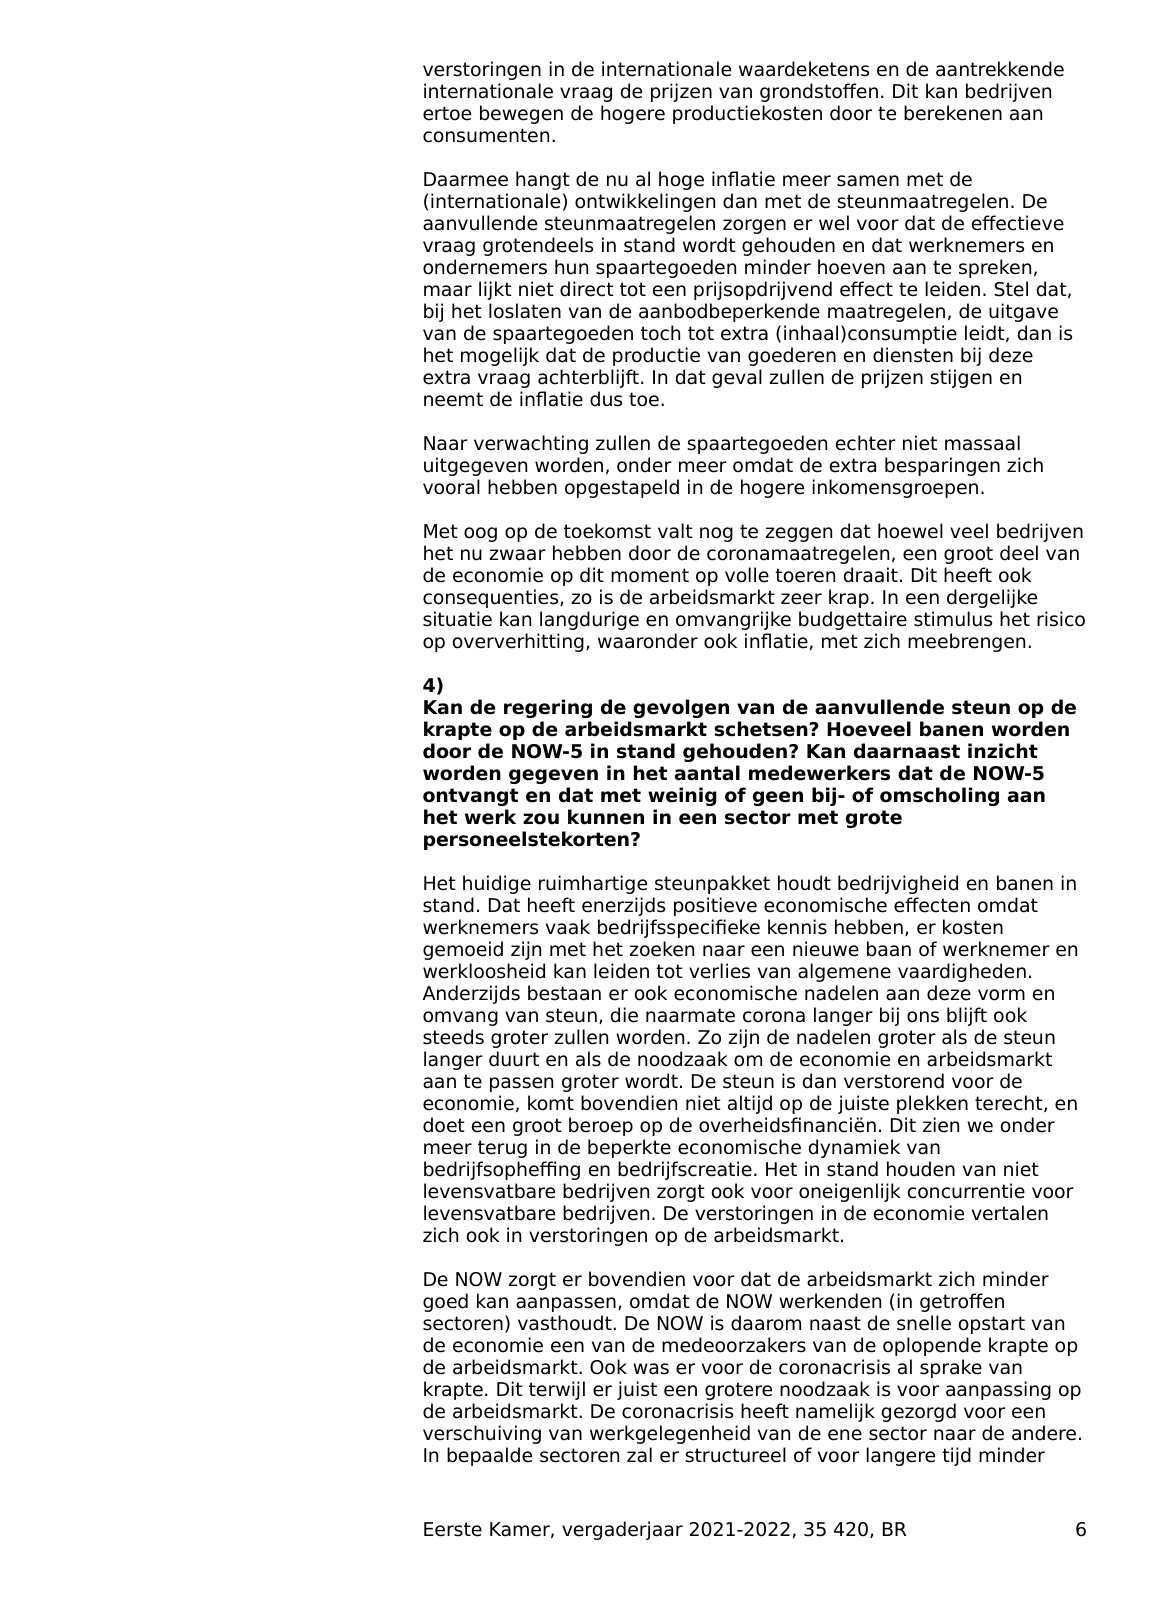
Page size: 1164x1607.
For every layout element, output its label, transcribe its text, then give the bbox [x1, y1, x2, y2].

text 4) [422, 675, 1087, 697]
text Kan de regering de gevolgen van de aanvullende steun op de krapte op de arbeidsmarkt schetsen? Hoeveel banen worden door de NOW-5 in stand gehouden? Kan daarnaast inzicht worden gegeven in het aantal medewerkers dat de NOW-5 ontvangt en dat met weinig of geen bij- of omscholing aan het werk zou kunnen in een sector met grote personeelstekorten? [422, 697, 1087, 851]
text De NOW zorgt er bovendien voor dat de arbeidsmarkt zich minder goed kan aanpassen, omdat de NOW werkenden (in getroffen sectoren) vasthoudt. De NOW is daarom naast de snelle opstart van de economie een van de medeoorzakers van de oplopende krapte op de arbeidsmarkt. Ook was er voor de coronacrisis al sprake van krapte. Dit terwijl er juist een grotere noodzaak is voor aanpassing op de arbeidsmarkt. De coronacrisis heeft namelijk gezorgd voor een verschuiving van werkgelegenheid van de ene sector naar de andere. In bepaalde sectoren zal er structureel of voor langere tijd minder [422, 1269, 1087, 1467]
text verstoringen in de internationale waardeketens en de aantrekkende internationale vraag de prijzen van grondstoffen. Dit kan bedrijven ertoe bewegen de hogere productiekosten door te berekenen aan consumenten. [422, 59, 1087, 147]
text Naar verwachting zullen de spaartegoeden echter niet massaal uitgegeven worden, onder meer omdat de extra besparingen zich vooral hebben opgestapeld in de hogere inkomensgroepen. [422, 433, 1087, 499]
text Met oog op de toekomst valt nog te zeggen dat hoewel veel bedrijven het nu zwaar hebben door de coronamaatregelen, een groot deel van de economie op dit moment op volle toeren draait. Dit heeft ook consequenties, zo is de arbeidsmarkt zeer krap. In een dergelijke situatie kan langdurige en omvangrijke budgettaire stimulus het risico op oververhitting, waaronder ook inflatie, met zich meebrengen. [422, 521, 1087, 653]
text Daarmee hangt de nu al hoge inflatie meer samen met de (internationale) ontwikkelingen dan met de steunmaatregelen. De aanvullende steunmaatregelen zorgen er wel voor dat de effectieve vraag grotendeels in stand wordt gehouden en dat werknemers en ondernemers hun spaartegoeden minder hoeven aan te spreken, maar lijkt niet direct tot een prijsopdrijvend effect te leiden. Stel dat, bij het loslaten van de aanbodbeperkende maatregelen, de uitgave van de spaartegoeden toch tot extra (inhaal)consumptie leidt, dan is het mogelijk dat de productie van goederen en diensten bij deze extra vraag achterblijft. In dat geval zullen de prijzen stijgen en neemt de inflatie dus toe. [422, 169, 1087, 411]
text Het huidige ruimhartige steunpakket houdt bedrijvigheid en banen in stand. Dat heeft enerzijds positieve economische effecten omdat werknemers vaak bedrijfsspecifieke kennis hebben, er kosten gemoeid zijn met het zoeken naar een nieuwe baan of werknemer en werkloosheid kan leiden tot verlies van algemene vaardigheden. Anderzijds bestaan er ook economische nadelen aan deze vorm en omvang van steun, die naarmate corona langer bij ons blijft ook steeds groter zullen worden. Zo zijn de nadelen groter als de steun langer duurt en als de noodzaak om de economie en arbeidsmarkt aan te passen groter wordt. De steun is dan verstorend voor de economie, komt bovendien niet altijd op de juiste plekken terecht, en doet een groot beroep op de overheidsfinanciën. Dit zien we onder meer terug in de beperkte economische dynamiek van bedrijfsopheffing en bedrijfscreatie. Het in stand houden van niet levensvatbare bedrijven zorgt ook voor oneigenlijk concurrentie voor levensvatbare bedrijven. De verstoringen in de economie vertalen zich ook in verstoringen op de arbeidsmarkt. [422, 873, 1087, 1247]
